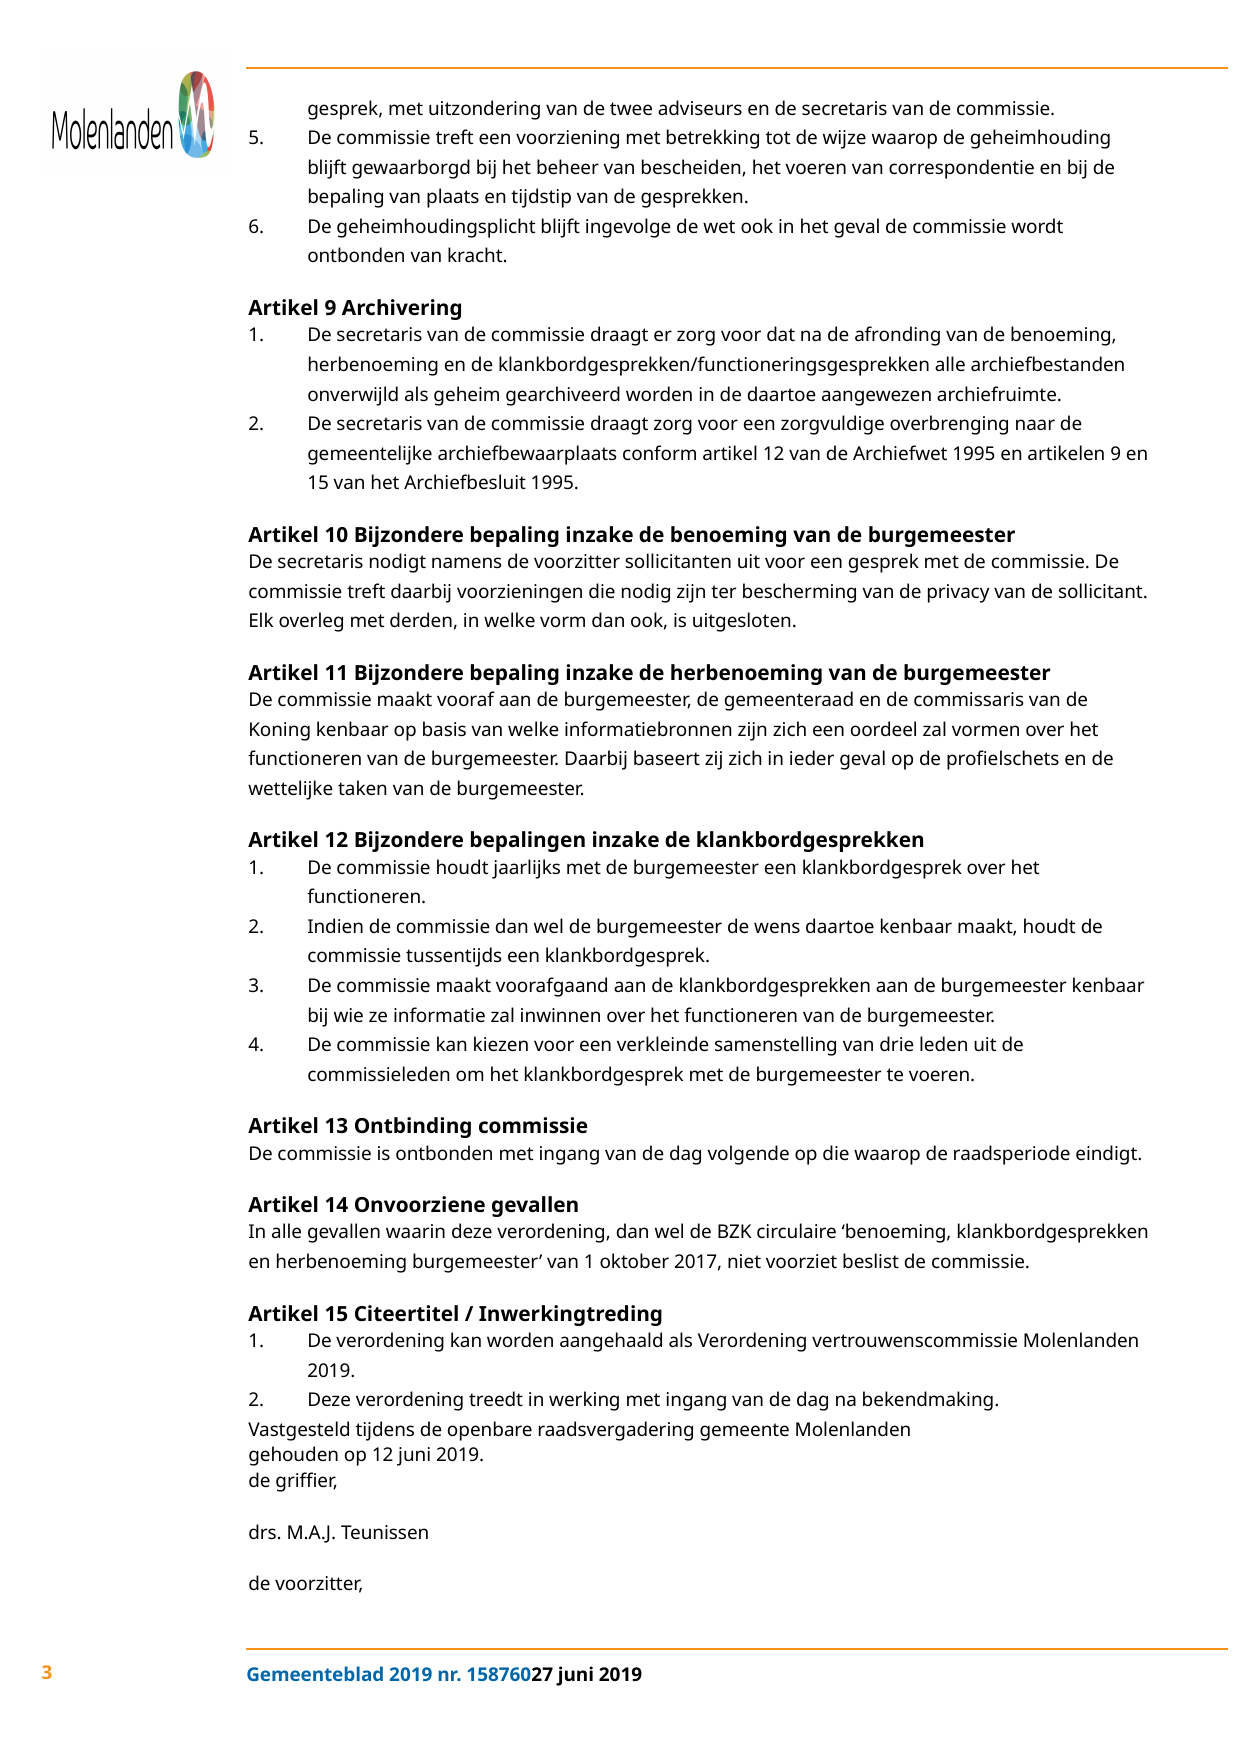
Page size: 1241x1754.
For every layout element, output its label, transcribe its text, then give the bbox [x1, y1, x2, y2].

picture [41, 47, 231, 172]
text de griffier, [248, 1467, 1152, 1493]
text Artikel 14 Onvoorziene gevallen [248, 1190, 1152, 1219]
text gehouden op 12 juni 2019. [248, 1442, 1152, 1467]
text De commissie is ontbonden met ingang van de dag volgende op die waarop de raadsperiode eindigt. [248, 1140, 1152, 1166]
text Artikel 15 Citeertitel / Inwerkingtreding [248, 1299, 1152, 1327]
list De commissie houdt jaarlijks met de burgemeester een klankbordgesprek over het functioneren. [248, 854, 1152, 909]
list De commissie treft een voorziening met betrekking tot de wijze waarop de geheimhouding blijft gewaarborgd bij het beheer van bescheiden, het voeren van correspondentie en bij de bepaling van plaats en tijdstip van de gesprekken. [248, 124, 1152, 209]
text De commissie maakt vooraf aan de burgemeester, de gemeenteraad en de commissaris van de Koning kenbaar op basis van welke informatiebronnen zijn zich een oordeel zal vormen over het functioneren van de burgemeester. Daarbij baseert zij zich in ieder geval op de profielschets en de wettelijke taken van de burgemeester. [248, 686, 1152, 801]
text Artikel 13 Ontbinding commissie [248, 1111, 1152, 1140]
text Vastgesteld tijdens de openbare raadsvergadering gemeente Molenlanden [248, 1416, 1152, 1442]
list De secretaris van de commissie draagt er zorg voor dat na de afronding van de benoeming, herbenoeming en de klankbordgesprekken/functioneringsgesprekken alle archiefbestanden onverwijld als geheim gearchiveerd worden in de daartoe aangewezen archiefruimte. [248, 322, 1152, 406]
list De commissie maakt voorafgaand aan de klankbordgesprekken aan de burgemeester kenbaar bij wie ze informatie zal inwinnen over het functioneren van de burgemeester. [248, 972, 1152, 1028]
list Indien de commissie dan wel de burgemeester de wens daartoe kenbaar maakt, houdt de commissie tussentijds een klankbordgesprek. [248, 913, 1152, 968]
list De commissie kan kiezen voor een verkleinde samenstelling van drie leden uit de commissieleden om het klankbordgesprek met de burgemeester te voeren. [248, 1031, 1152, 1087]
text drs. M.A.J. Teunissen [248, 1519, 1152, 1544]
text Artikel 12 Bijzondere bepalingen inzake de klankbordgesprekken [248, 826, 1152, 854]
list De geheimhoudingsplicht blijft ingevolge de wet ook in het geval de commissie wordt ontbonden van kracht. [248, 213, 1152, 268]
list De secretaris van de commissie draagt zorg voor een zorgvuldige overbrenging naar de gemeentelijke archiefbewaarplaats conform artikel 12 van de Archiefwet 1995 en artikelen 9 en 15 van het Archiefbesluit 1995. [248, 410, 1152, 495]
text Artikel 9 Archivering [248, 293, 1152, 322]
list Deze verordening treedt in werking met ingang van de dag na bekendmaking. [248, 1386, 1152, 1412]
text De secretaris nodigt namens de voorzitter sollicitanten uit voor een gesprek met de commissie. De commissie treft daarbij voorzieningen die nodig zijn ter bescherming van de privacy van de sollicitant. Elk overleg met derden, in welke vorm dan ook, is uitgesloten. [248, 548, 1152, 633]
text In alle gevallen waarin deze verordening, dan wel de BZK circulaire ‘benoeming, klankbordgesprekken en herbenoeming burgemeester’ van 1 oktober 2017, niet voorziet beslist de commissie. [248, 1219, 1152, 1274]
list gesprek, met uitzondering van de twee adviseurs en de secretaris van de commissie. [248, 95, 1152, 121]
list De verordening kan worden aangehaald als Verordening vertrouwenscommissie Molenlanden 2019. [248, 1327, 1152, 1382]
text de voorzitter, [248, 1570, 1152, 1596]
text Artikel 11 Bijzondere bepaling inzake de herbenoeming van de burgemeester [248, 658, 1152, 686]
text Artikel 10 Bijzondere bepaling inzake de benoeming van de burgemeester [248, 520, 1152, 548]
